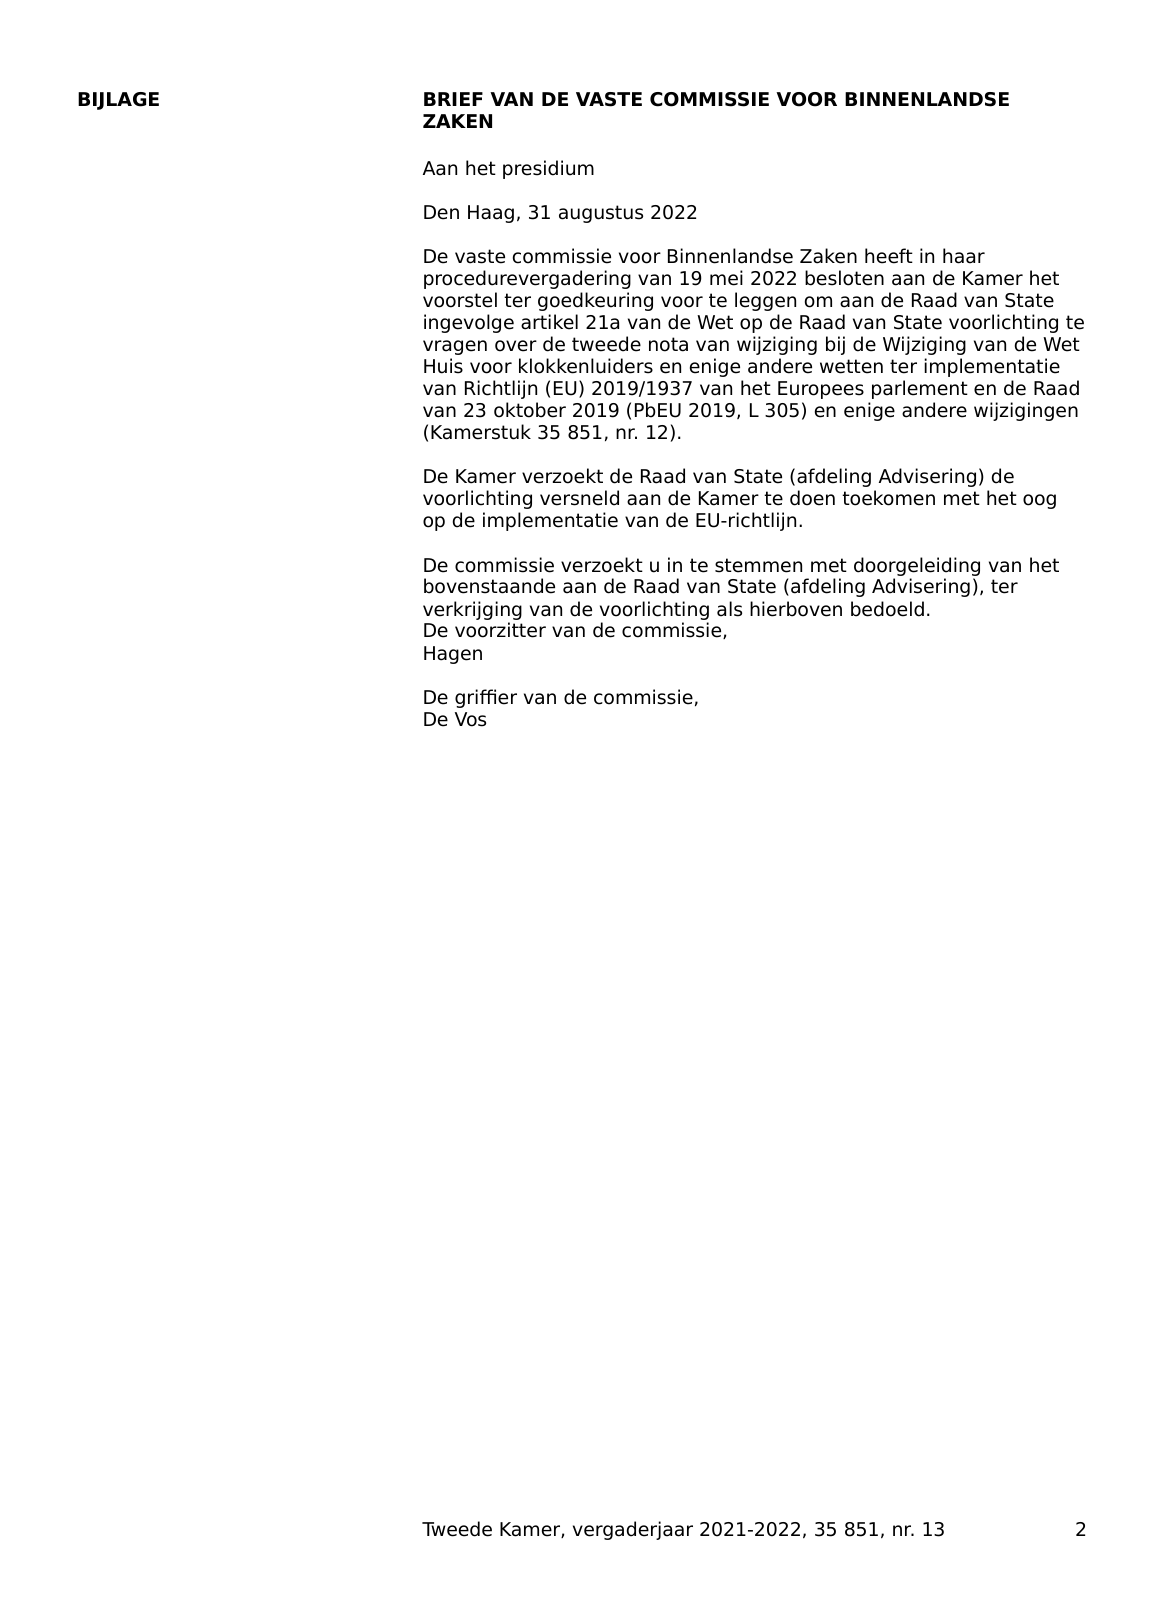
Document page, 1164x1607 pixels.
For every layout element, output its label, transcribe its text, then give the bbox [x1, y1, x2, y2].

text De voorzitter van de commissie, Hagen [422, 620, 1087, 664]
text De Kamer verzoekt de Raad van State (afdeling Advisering) de voorlichting versneld aan de Kamer te doen toekomen met het oog op de implementatie van de EU-richtlijn. [422, 466, 1087, 532]
text De griffier van de commissie, De Vos [422, 687, 1087, 731]
subtitle BIJLAGE BRIEF VAN DE VASTE COMMISSIE VOOR BINNENLANDSE ZAKEN [77, 89, 1087, 133]
text De vaste commissie voor Binnenlandse Zaken heeft in haar procedurevergadering van 19 mei 2022 besloten aan de Kamer het voorstel ter goedkeuring voor te leggen om aan de Raad van State ingevolge artikel 21a van de Wet op de Raad van State voorlichting te vragen over de tweede nota van wijziging bij de Wijziging van de Wet Huis voor klokkenluiders en enige andere wetten ter implementatie van Richtlijn (EU) 2019/1937 van het Europees parlement en de Raad van 23 oktober 2019 (PbEU 2019, L 305) en enige andere wijzigingen (Kamerstuk 35 851, nr. 12). [422, 246, 1087, 444]
text Den Haag, 31 augustus 2022 [422, 202, 1087, 224]
text Aan het presidium [422, 158, 1087, 180]
text De commissie verzoekt u in te stemmen met doorgeleiding van het bovenstaande aan de Raad van State (afdeling Advisering), ter verkrijging van de voorlichting als hierboven bedoeld. [422, 554, 1087, 620]
